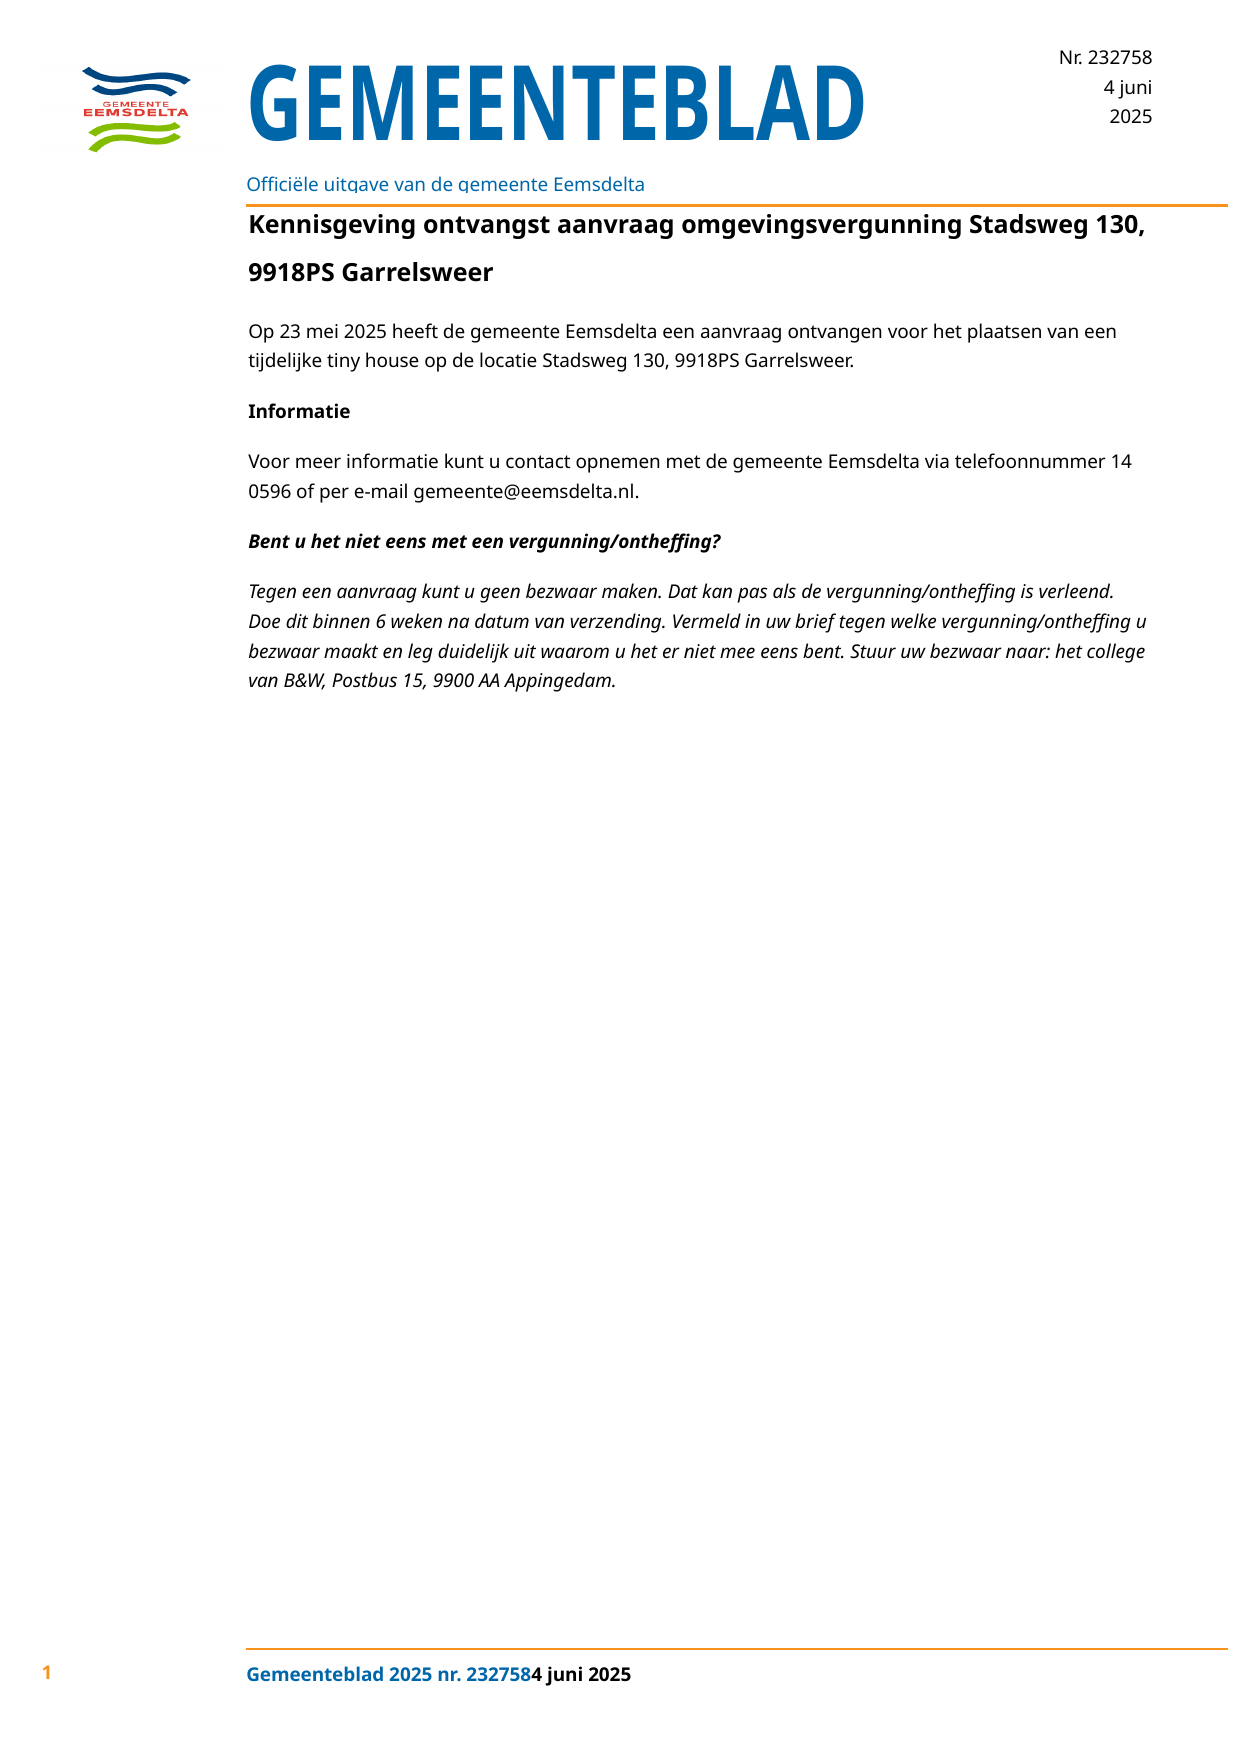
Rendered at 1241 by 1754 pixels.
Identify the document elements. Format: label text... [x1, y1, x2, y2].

text Op 23 mei 2025 heeft de gemeente Eemsdelta een aanvraag ontvangen voor het plaatsen van een tijdelijke tiny house op de locatie Stadsweg 130, 9918PS Garrelsweer. [248, 318, 1152, 373]
text Informatie [248, 398, 1152, 424]
text Bent u het niet eens met een vergunning/ontheffing? [248, 528, 1152, 554]
text Voor meer informatie kunt u contact opnemen met de gemeente Eemsdelta via telefoonnummer 14 0596 of per e-mail gemeente@eemsdelta.nl. [248, 448, 1152, 504]
text Tegen een aanvraag kunt u geen bezwaar maken. Dat kan pas als de vergunning/ontheffing is verleend. Doe dit binnen 6 weken na datum van verzending. Vermeld in uw brief tegen welke vergunning/ontheffing u bezwaar maakt en leg duidelijk uit waarom u het er niet mee eens bent. Stuur uw bezwaar naar: het college van B&W, Postbus 15, 9900 AA Appingedam. [248, 579, 1152, 693]
picture [41, 47, 231, 172]
text Kennisgeving ontvangst aanvraag omgevingsvergunning Stadsweg 130, 9918PS Garrelsweer [248, 207, 1152, 288]
